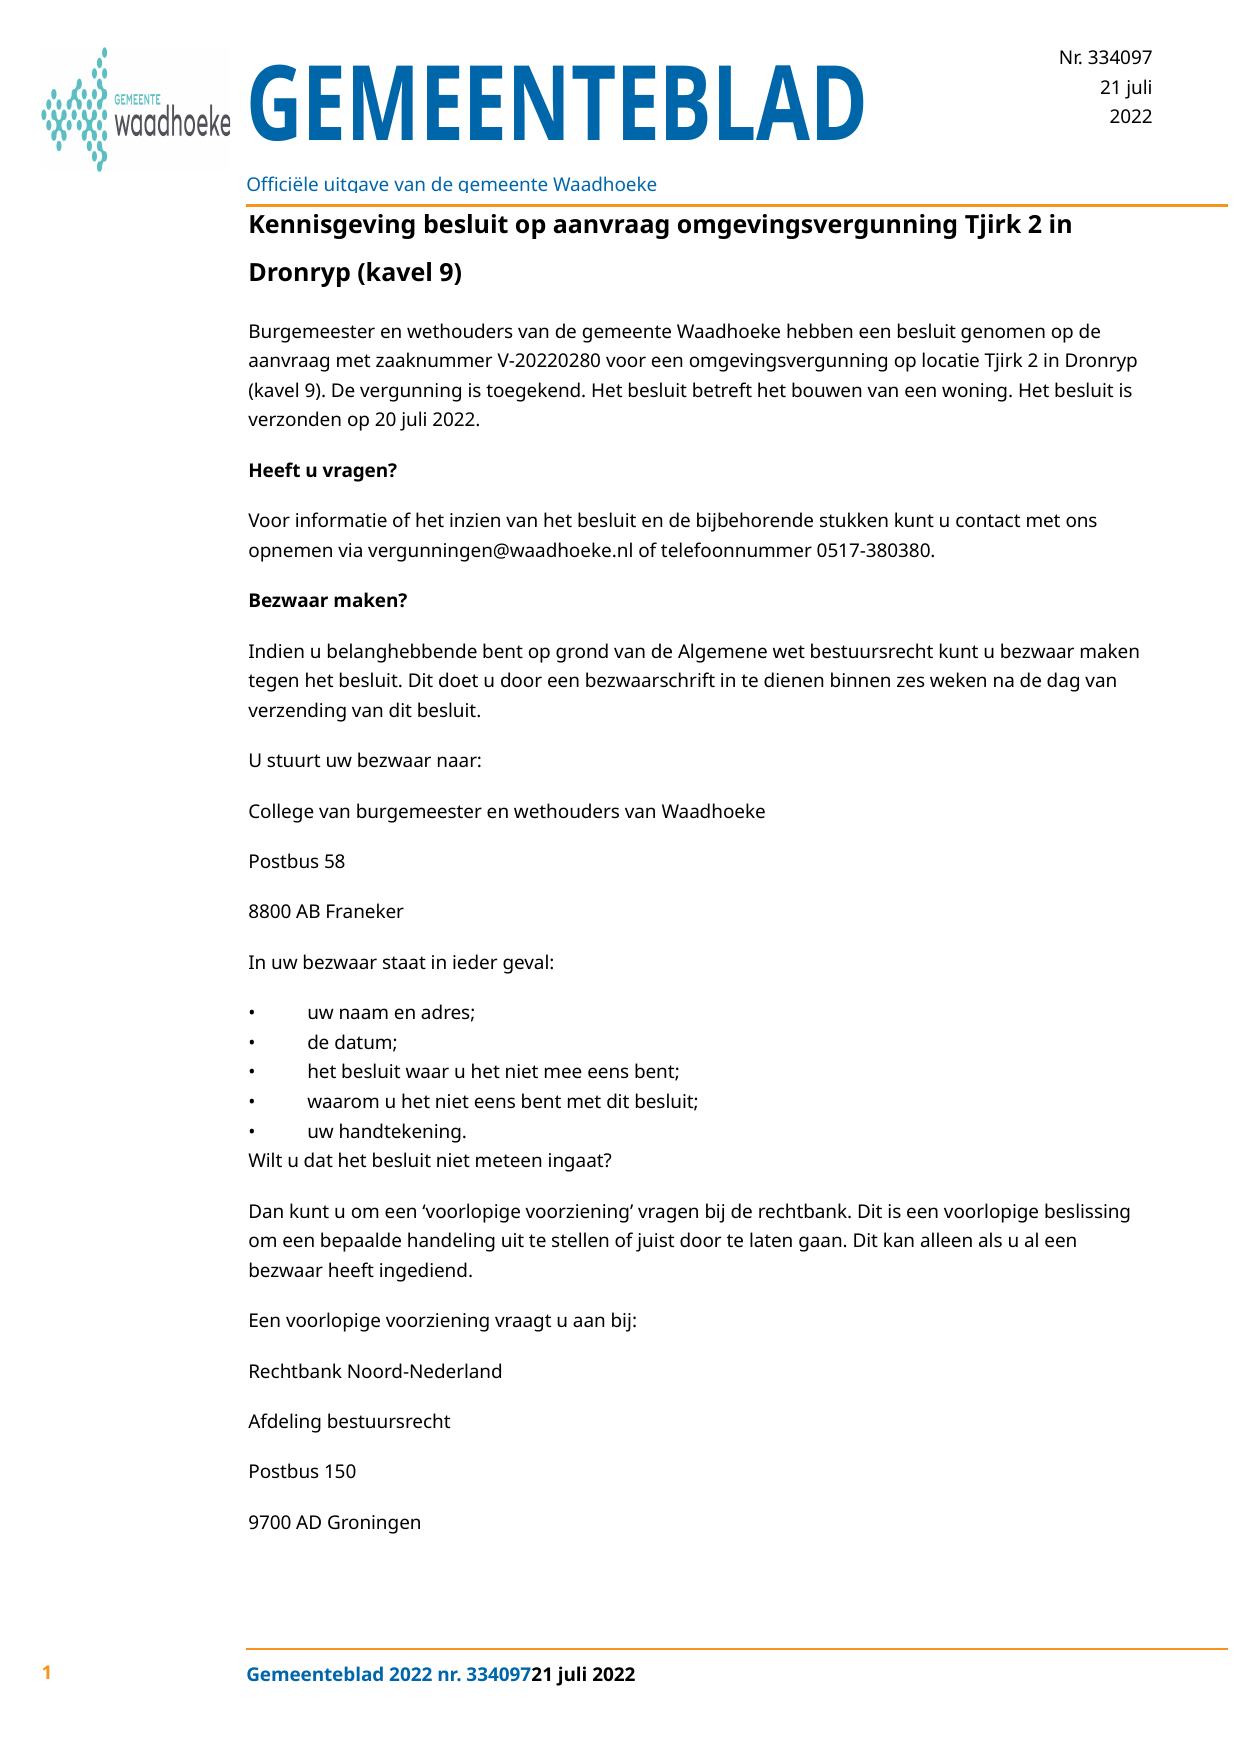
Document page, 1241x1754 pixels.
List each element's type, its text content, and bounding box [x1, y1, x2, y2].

text Voor informatie of het inzien van het besluit en de bijbehorende stukken kunt u contact met ons opnemen via vergunningen@waadhoeke.nl of telefoonnummer 0517-380380. [248, 507, 1152, 563]
text 8800 AB Franeker [248, 899, 1152, 924]
text Bezwaar maken? [248, 587, 1152, 613]
text Dan kunt u om een ‘voorlopige voorziening’ vragen bij de rechtbank. Dit is een voorlopige beslissing om een bepaalde handeling uit te stellen of juist door te laten gaan. Dit kan alleen als u al een bezwaar heeft ingediend. [248, 1198, 1152, 1283]
text Een voorlopige voorziening vraagt u aan bij: [248, 1307, 1152, 1333]
text Burgemeester en wethouders van de gemeente Waadhoeke hebben een besluit genomen op de aanvraag met zaaknummer V-20220280 voor een omgevingsvergunning op locatie Tjirk 2 in Dronryp (kavel 9). De vergunning is toegekend. Het besluit betreft het bouwen van een woning. Het besluit is verzonden op 20 juli 2022. [248, 318, 1152, 432]
text Heeft u vragen? [248, 457, 1152, 483]
list uw handtekening. [248, 1118, 1152, 1144]
text In uw bezwaar staat in ieder geval: [248, 949, 1152, 975]
list het besluit waar u het niet mee eens bent; [248, 1059, 1152, 1084]
picture [41, 47, 231, 172]
text Kennisgeving besluit op aanvraag omgevingsvergunning Tjirk 2 in Dronryp (kavel 9) [248, 207, 1152, 288]
list uw naam en adres; [248, 999, 1152, 1025]
text Postbus 150 [248, 1459, 1152, 1484]
list waarom u het niet eens bent met dit besluit; [248, 1088, 1152, 1114]
text College van burgemeester en wethouders van Waadhoeke [248, 798, 1152, 824]
list de datum; [248, 1029, 1152, 1055]
text Postbus 58 [248, 848, 1152, 874]
text Indien u belanghebbende bent op grond van de Algemene wet bestuursrecht kunt u bezwaar maken tegen het besluit. Dit doet u door een bezwaarschrift in te dienen binnen zes weken na de dag van verzending van dit besluit. [248, 638, 1152, 723]
text Afdeling bestuursrecht [248, 1408, 1152, 1434]
text Rechtbank Noord-Nederland [248, 1358, 1152, 1384]
text 9700 AD Groningen [248, 1509, 1152, 1535]
text U stuurt uw bezwaar naar: [248, 747, 1152, 773]
text Wilt u dat het besluit niet meteen ingaat? [248, 1147, 1152, 1173]
